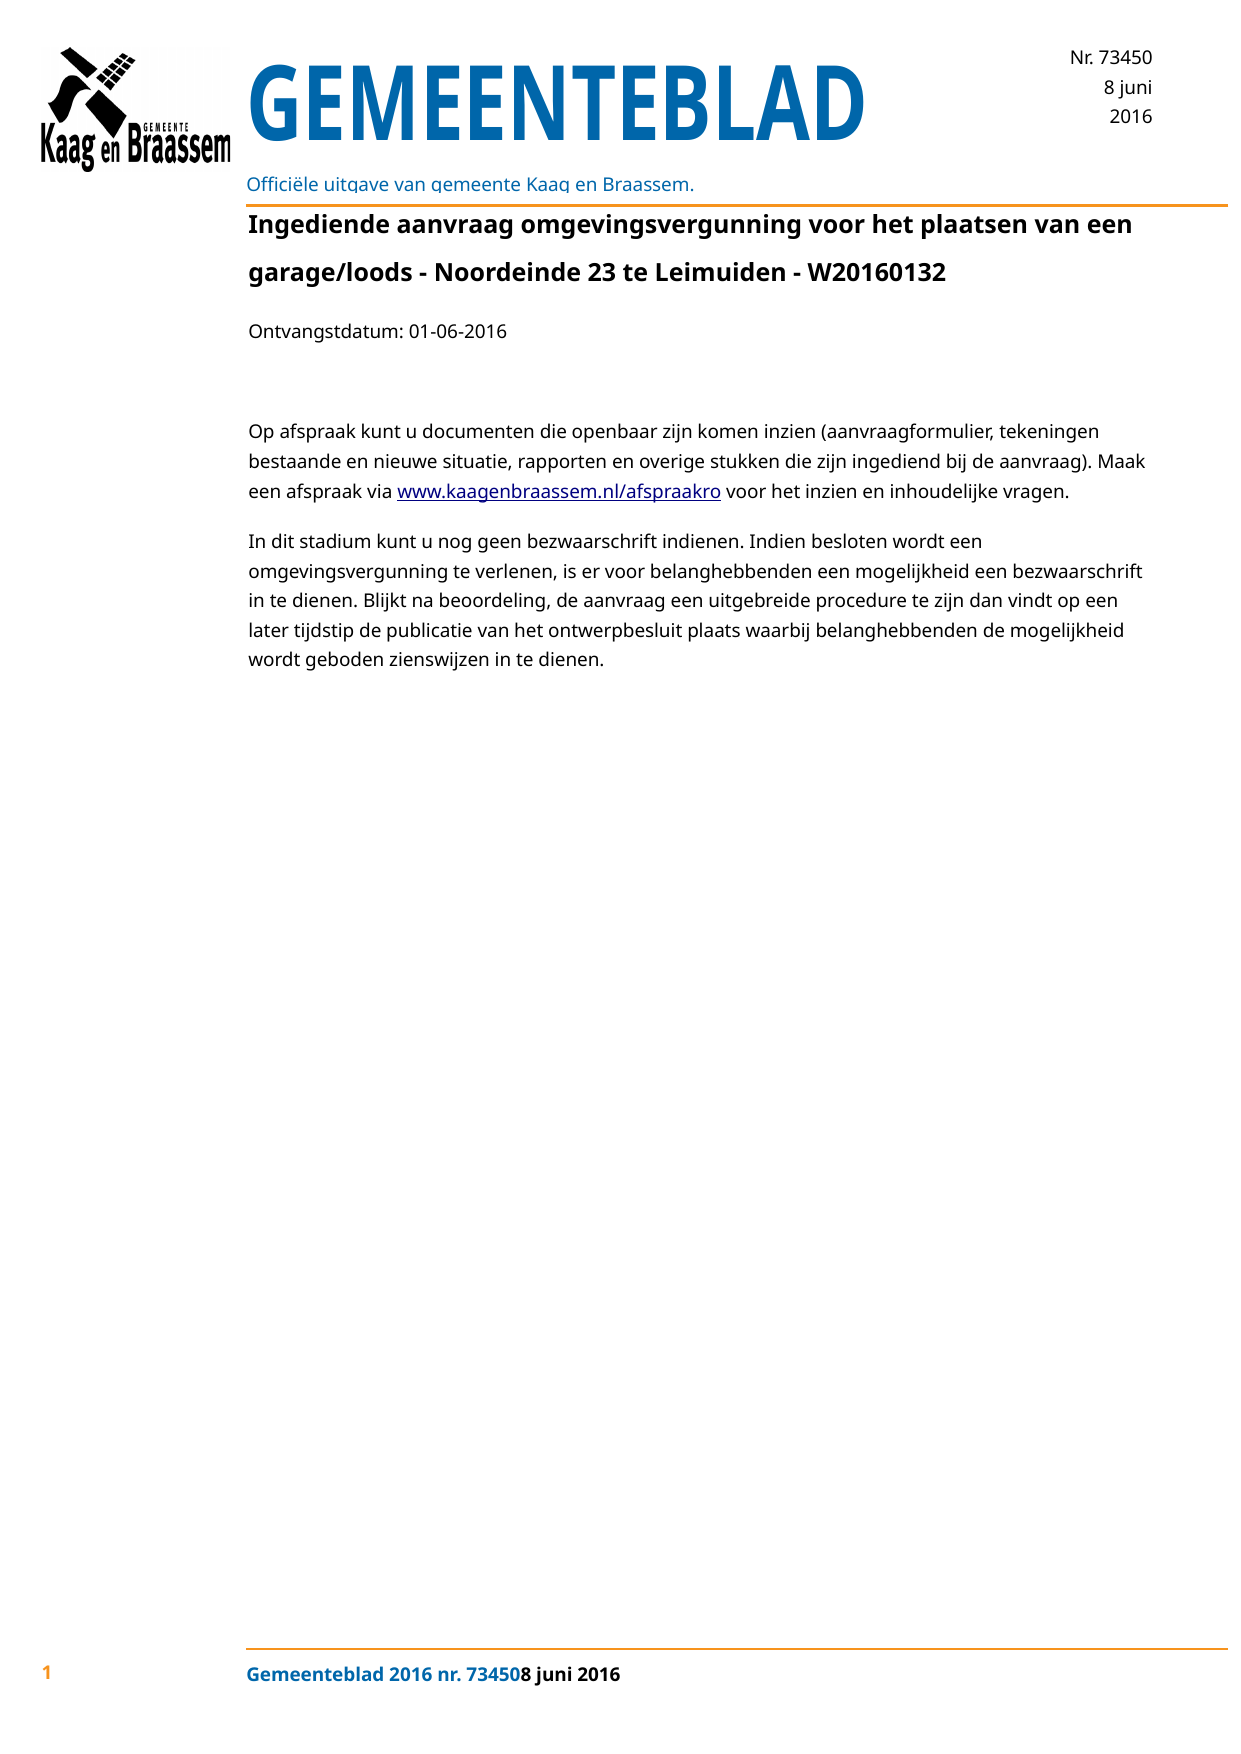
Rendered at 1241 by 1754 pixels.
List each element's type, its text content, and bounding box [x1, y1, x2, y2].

picture [41, 47, 231, 172]
text Op afspraak kunt u documenten die openbaar zijn komen inzien (aanvraagformulier, tekeningen bestaande en nieuwe situatie, rapporten en overige stukken die zijn ingediend bij de aanvraag). Maak een afspraak via www.kaagenbraassem.nl/afspraakro voor het inzien en inhoudelijke vragen. [248, 419, 1152, 504]
text Ontvangstdatum: 01-06-2016 [248, 318, 1152, 344]
text In dit stadium kunt u nog geen bezwaarschrift indienen. Indien besloten wordt een omgevingsvergunning te verlenen, is er voor belanghebbenden een mogelijkheid een bezwaarschrift in te dienen. Blijkt na beoordeling, de aanvraag een uitgebreide procedure te zijn dan vindt op een later tijdstip de publicatie van het ontwerpbesluit plaats waarbij belanghebbenden de mogelijkheid wordt geboden zienswijzen in te dienen. [248, 528, 1152, 672]
text Ingediende aanvraag omgevingsvergunning voor het plaatsen van een garage/loods - Noordeinde 23 te Leimuiden - W20160132 [248, 207, 1152, 288]
